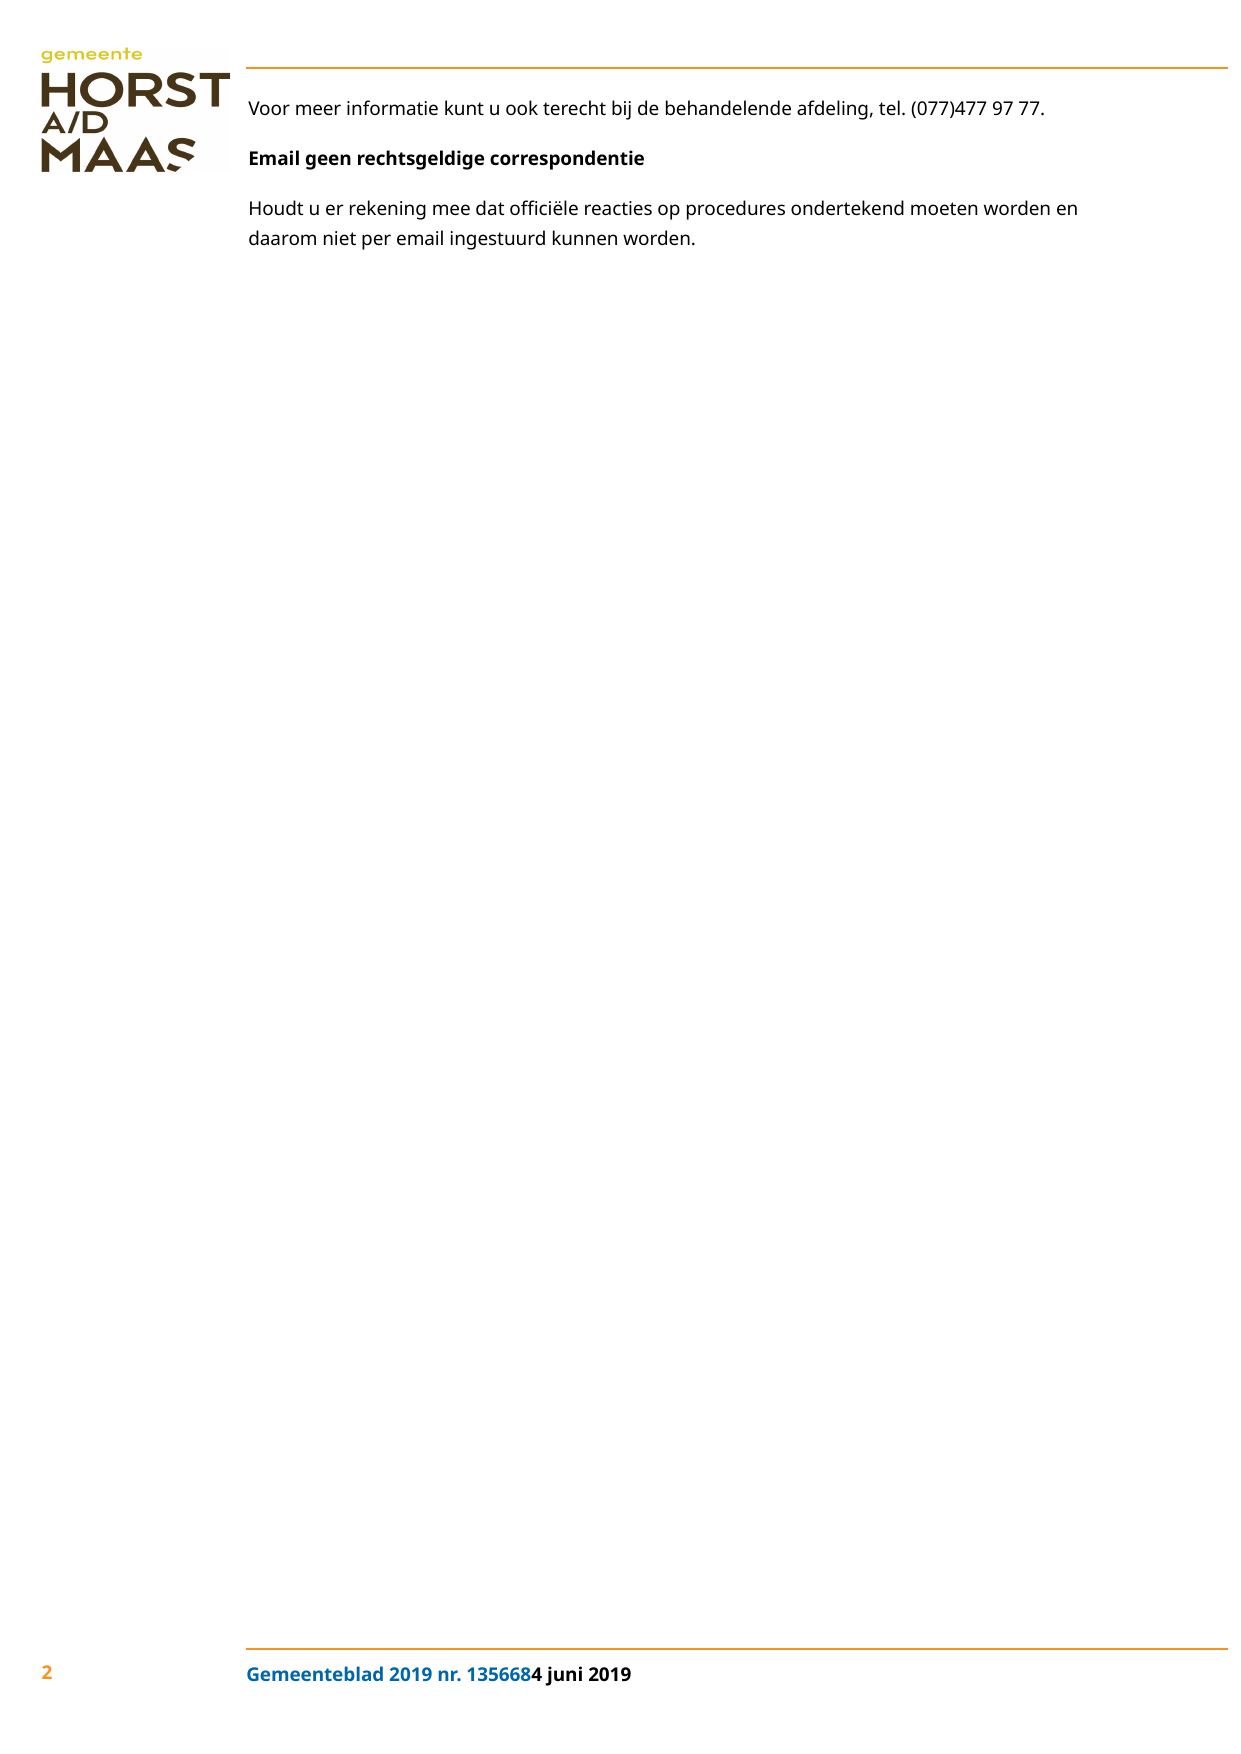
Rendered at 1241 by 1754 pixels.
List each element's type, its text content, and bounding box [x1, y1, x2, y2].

text Voor meer informatie kunt u ook terecht bij de behandelende afdeling, tel. (077)477 97 77. [248, 95, 1152, 121]
picture [41, 47, 231, 172]
text Houdt u er rekening mee dat officiële reacties op procedures ondertekend moeten worden en daarom niet per email ingestuurd kunnen worden. [248, 196, 1152, 251]
text Email geen rechtsgeldige correspondentie [248, 145, 1152, 171]
